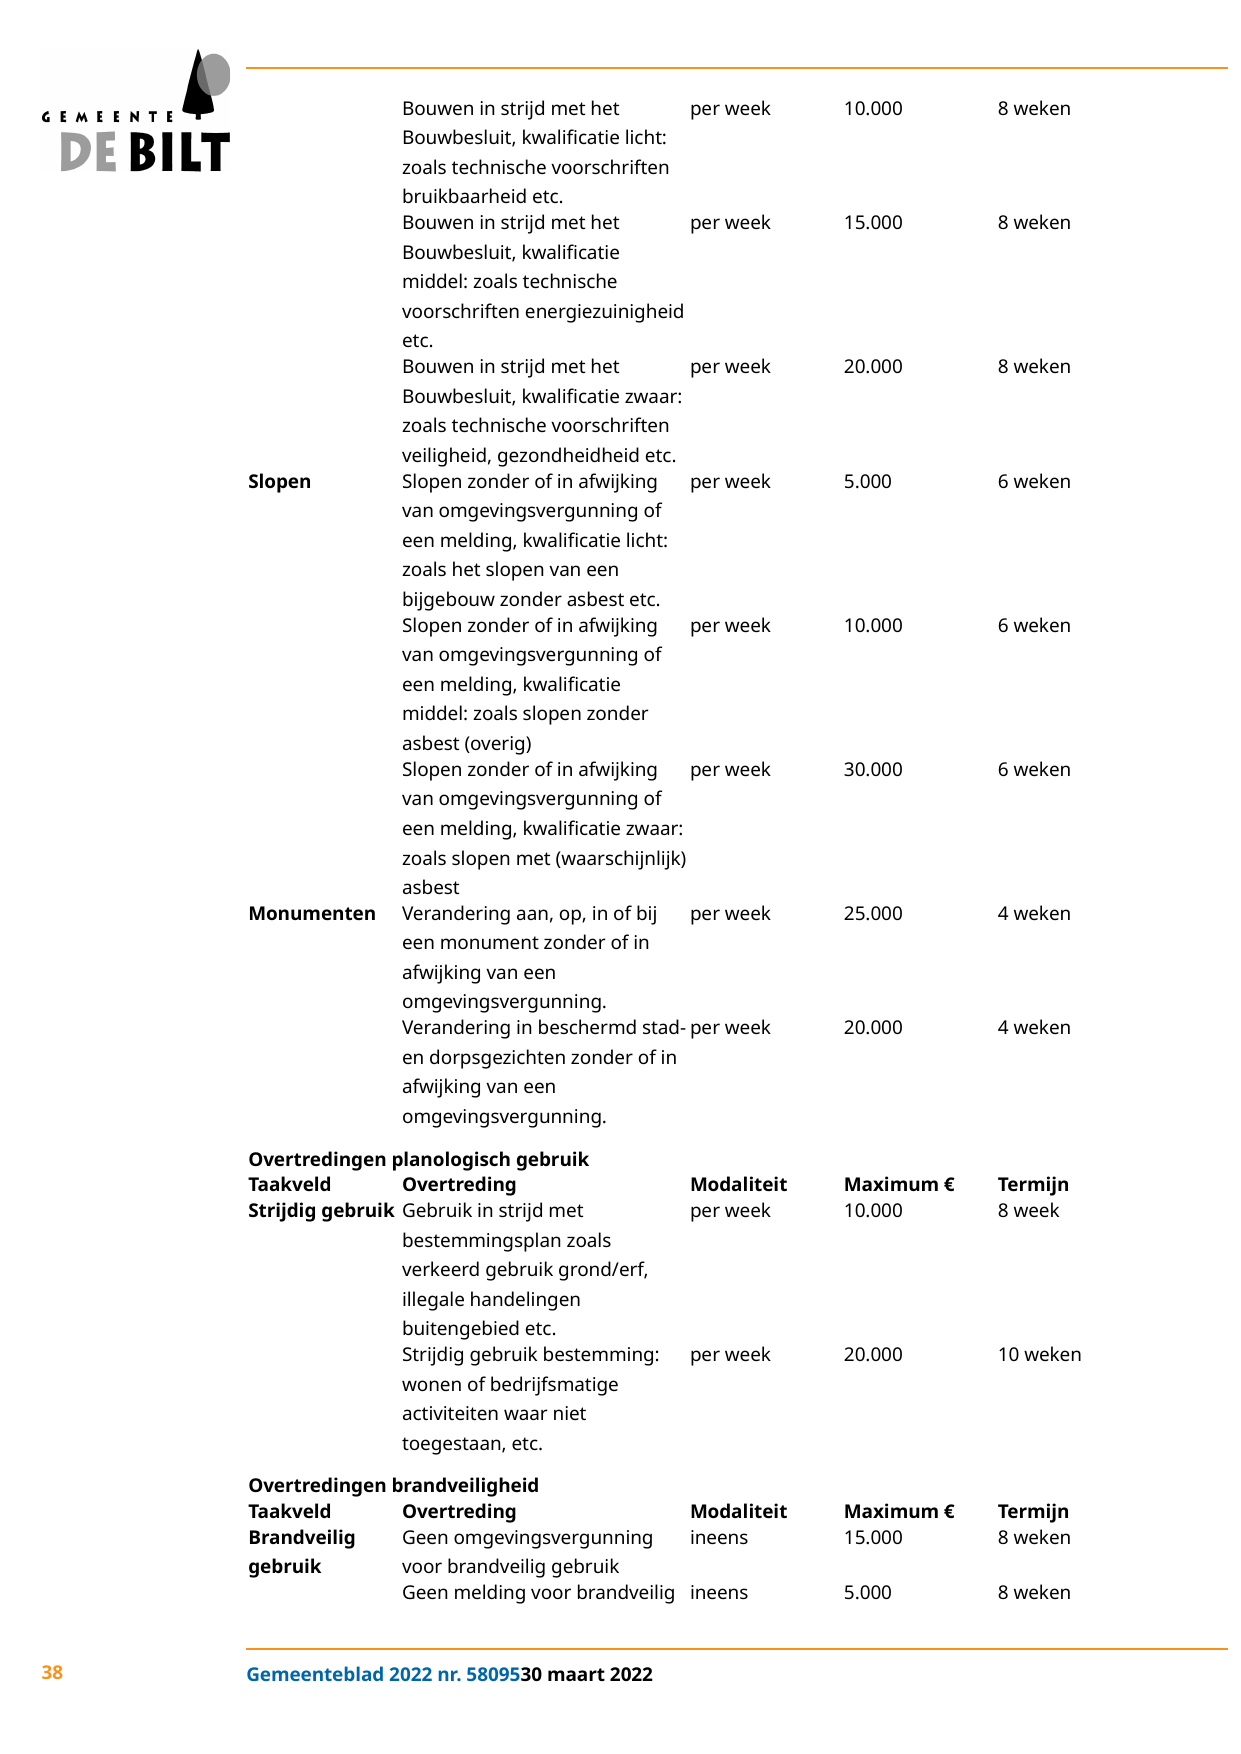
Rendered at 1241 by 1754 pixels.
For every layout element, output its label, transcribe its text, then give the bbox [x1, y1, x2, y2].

table_cell 10.000 [844, 612, 998, 756]
table_cell 8 weken [998, 1580, 1152, 1605]
table_cell 30.000 [844, 756, 998, 900]
table_cell Brandveilig gebruik [248, 1524, 402, 1579]
table_cell 5.000 [844, 1580, 998, 1605]
picture [41, 47, 231, 172]
table_cell Gebruik in strijd met bestemmingsplan zoals verkeerd gebruik grond/erf, illegale handelingen buitengebied etc. [402, 1197, 690, 1341]
table_cell 20.000 [844, 1015, 998, 1129]
table_cell 5.000 [844, 468, 998, 612]
table_cell per week [690, 1197, 844, 1341]
table_cell 6 weken [998, 756, 1152, 900]
table_cell per week [690, 756, 844, 900]
table_header Modaliteit [690, 1499, 844, 1524]
table_cell Verandering aan, op, in of bij een monument zonder of in afwijking van een omgevingsvergunning. [402, 900, 690, 1014]
table_header Taakveld [248, 1172, 402, 1197]
table_cell per week [690, 468, 844, 612]
table_cell Bouwen in strijd met het Bouwbesluit, kwalificatie licht: zoals technische voorschriften bruikbaarheid etc. [402, 95, 690, 209]
table_cell 8 week [998, 1197, 1152, 1341]
table_header Overtreding [402, 1172, 690, 1197]
table_cell 10.000 [844, 95, 998, 209]
table_header Maximum € [844, 1499, 998, 1524]
table_cell 15.000 [844, 209, 998, 353]
text Overtredingen planologisch gebruik [248, 1146, 1152, 1171]
table_cell per week [690, 95, 844, 209]
table_cell [248, 756, 402, 900]
table_cell Bouwen in strijd met het Bouwbesluit, kwalificatie zwaar: zoals technische voorschriften veiligheid, gezondheidheid etc. [402, 353, 690, 468]
table_cell 4 weken [998, 1015, 1152, 1129]
table_cell 8 weken [998, 209, 1152, 353]
table_cell [248, 612, 402, 756]
table_cell 6 weken [998, 612, 1152, 756]
table_header Overtreding [402, 1499, 690, 1524]
table_cell [248, 95, 402, 209]
table_cell 8 weken [998, 95, 1152, 209]
table_cell Slopen zonder of in afwijking van omgevingsvergunning of een melding, kwalificatie zwaar: zoals slopen met (waarschijnlijk) asbest [402, 756, 690, 900]
table_cell 15.000 [844, 1524, 998, 1579]
table_header Taakveld [248, 1499, 402, 1524]
table_cell 10 weken [998, 1341, 1152, 1456]
table_cell 20.000 [844, 1341, 998, 1456]
table_cell Strijdig gebruik bestemming: wonen of bedrijfsmatige activiteiten waar niet toegestaan, etc. [402, 1341, 690, 1456]
table_cell per week [690, 1341, 844, 1456]
table_cell 8 weken [998, 353, 1152, 468]
table_cell Slopen [248, 468, 402, 612]
table_header Termijn [998, 1172, 1152, 1197]
table_cell Geen omgevingsvergunning voor brandveilig gebruik [402, 1524, 690, 1579]
table_cell [248, 1341, 402, 1456]
table_cell Slopen zonder of in afwijking van omgevingsvergunning of een melding, kwalificatie middel: zoals slopen zonder asbest (overig) [402, 612, 690, 756]
table_cell 6 weken [998, 468, 1152, 612]
table_header Termijn [998, 1499, 1152, 1524]
table_cell per week [690, 1015, 844, 1129]
table_cell 25.000 [844, 900, 998, 1014]
table_cell [248, 353, 402, 468]
table_cell [248, 1015, 402, 1129]
table_cell Bouwen in strijd met het Bouwbesluit, kwalificatie middel: zoals technische voorschriften energiezuinigheid etc. [402, 209, 690, 353]
table_cell 20.000 [844, 353, 998, 468]
table_cell Strijdig gebruik [248, 1197, 402, 1341]
table_cell Monumenten [248, 900, 402, 1014]
table_cell 10.000 [844, 1197, 998, 1341]
table_cell Geen melding voor brandveilig [402, 1580, 690, 1605]
table_cell [248, 209, 402, 353]
table_cell 8 weken [998, 1524, 1152, 1579]
table_cell per week [690, 900, 844, 1014]
table_cell [248, 1580, 402, 1605]
table_cell Verandering in beschermd stad- en dorpsgezichten zonder of in afwijking van een omgevingsvergunning. [402, 1015, 690, 1129]
table_header Modaliteit [690, 1172, 844, 1197]
table_cell 4 weken [998, 900, 1152, 1014]
table_header Maximum € [844, 1172, 998, 1197]
table_cell Slopen zonder of in afwijking van omgevingsvergunning of een melding, kwalificatie licht: zoals het slopen van een bijgebouw zonder asbest etc. [402, 468, 690, 612]
table_cell ineens [690, 1524, 844, 1579]
table_cell ineens [690, 1580, 844, 1605]
table_cell per week [690, 353, 844, 468]
table_cell per week [690, 209, 844, 353]
text Overtredingen brandveiligheid [248, 1473, 1152, 1498]
table_cell per week [690, 612, 844, 756]
